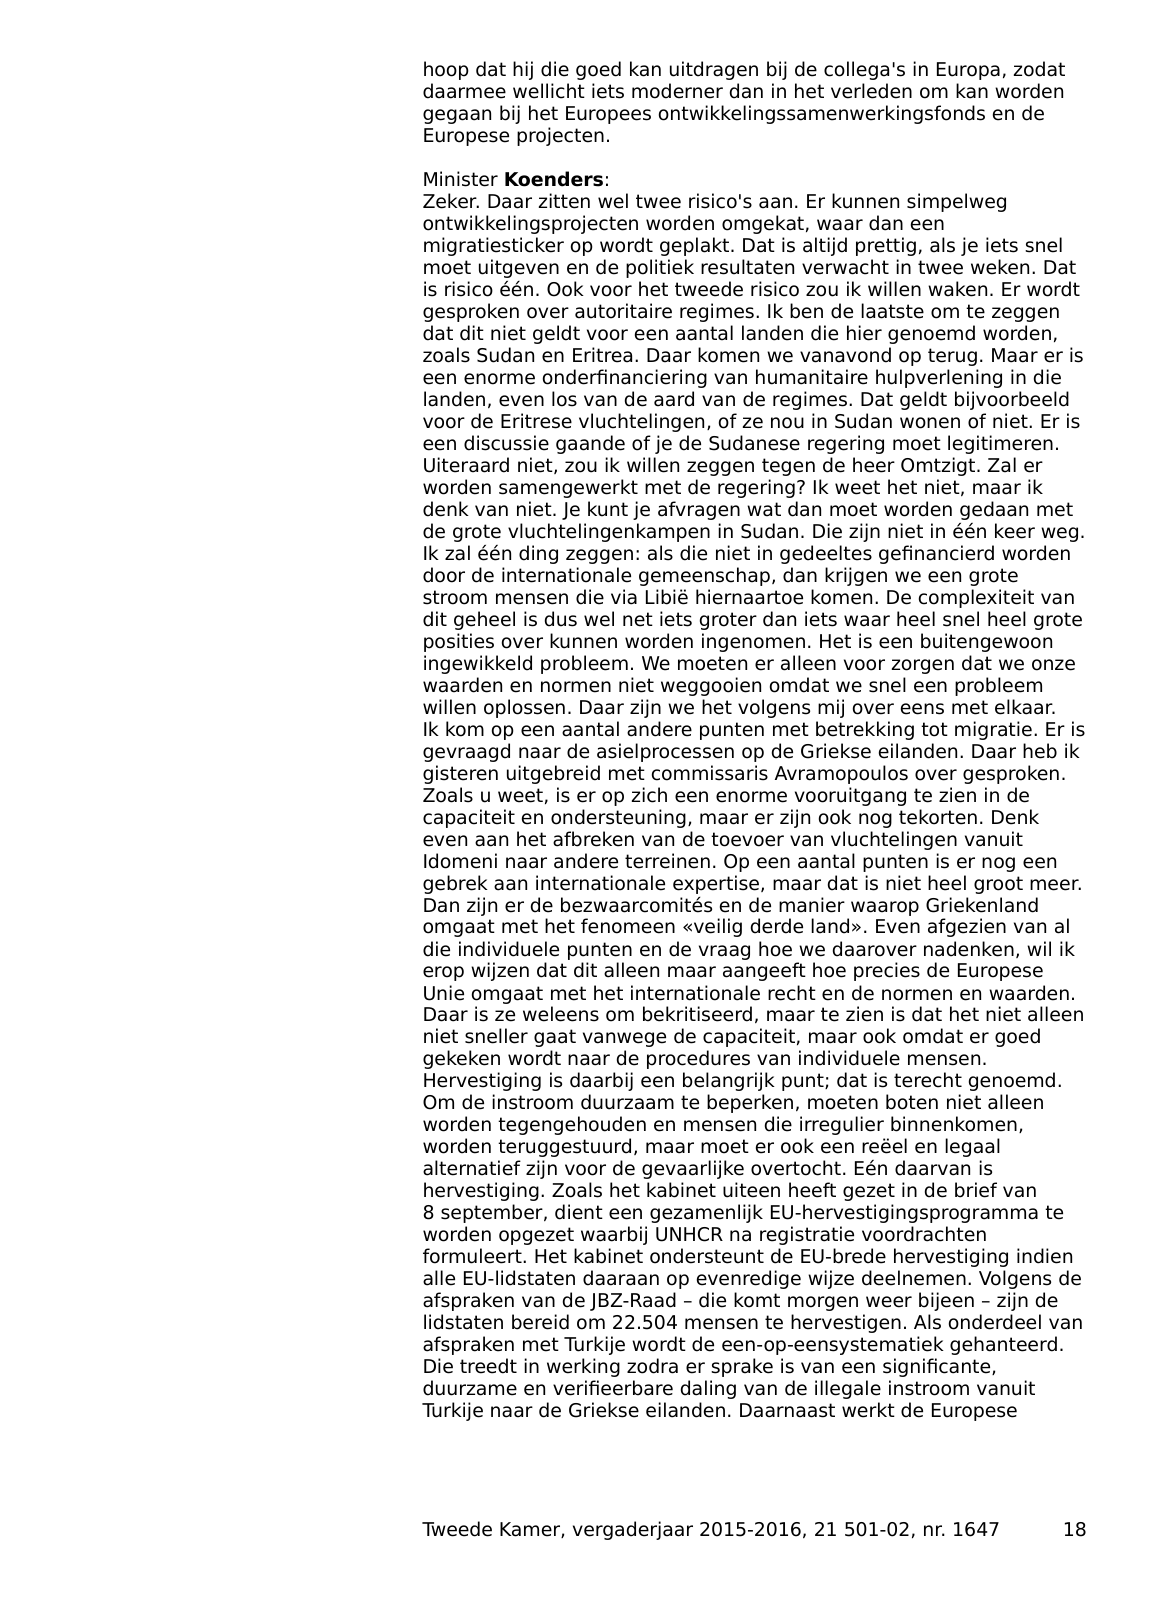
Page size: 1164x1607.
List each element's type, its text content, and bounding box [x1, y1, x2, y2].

text Ik kom op een aantal andere punten met betrekking tot migratie. Er is gevraagd naar de asielprocessen op de Griekse eilanden. Daar heb ik gisteren uitgebreid met commissaris Avramopoulos over gesproken. Zoals u weet, is er op zich een enorme vooruitgang te zien in de capaciteit en ondersteuning, maar er zijn ook nog tekorten. Denk even aan het afbreken van de toevoer van vluchtelingen vanuit Idomeni naar andere terreinen. Op een aantal punten is er nog een gebrek aan internationale expertise, maar dat is niet heel groot meer. Dan zijn er de bezwaarcomités en de manier waarop Griekenland omgaat met het fenomeen «veilig derde land». Even afgezien van al die individuele punten en de vraag hoe we daarover nadenken, wil ik erop wijzen dat dit alleen maar aangeeft hoe precies de Europese Unie omgaat met het internationale recht en de normen en waarden. Daar is ze weleens om bekritiseerd, maar te zien is dat het niet alleen niet sneller gaat vanwege de capaciteit, maar ook omdat er goed gekeken wordt naar de procedures van individuele mensen. [422, 719, 1087, 1070]
text Zeker. Daar zitten wel twee risico's aan. Er kunnen simpelweg ontwikkelingsprojecten worden omgekat, waar dan een migratiesticker op wordt geplakt. Dat is altijd prettig, als je iets snel moet uitgeven en de politiek resultaten verwacht in twee weken. Dat is risico één. Ook voor het tweede risico zou ik willen waken. Er wordt gesproken over autoritaire regimes. Ik ben de laatste om te zeggen dat dit niet geldt voor een aantal landen die hier genoemd worden, zoals Sudan en Eritrea. Daar komen we vanavond op terug. Maar er is een enorme onderfinanciering van humanitaire hulpverlening in die landen, even los van de aard van de regimes. Dat geldt bijvoorbeeld voor de Eritrese vluchtelingen, of ze nou in Sudan wonen of niet. Er is een discussie gaande of je de Sudanese regering moet legitimeren. Uiteraard niet, zou ik willen zeggen tegen de heer Omtzigt. Zal er worden samengewerkt met de regering? Ik weet het niet, maar ik denk van niet. Je kunt je afvragen wat dan moet worden gedaan met de grote vluchtelingenkampen in Sudan. Die zijn niet in één keer weg. Ik zal één ding zeggen: als die niet in gedeeltes gefinancierd worden door de internationale gemeenschap, dan krijgen we een grote stroom mensen die via Libië hiernaartoe komen. De complexiteit van dit geheel is dus wel net iets groter dan iets waar heel snel heel grote posities over kunnen worden ingenomen. Het is een buitengewoon ingewikkeld probleem. We moeten er alleen voor zorgen dat we onze waarden en normen niet weggooien omdat we snel een probleem willen oplossen. Daar zijn we het volgens mij over eens met elkaar. [422, 191, 1087, 719]
text hoop dat hij die goed kan uitdragen bij de collega's in Europa, zodat daarmee wellicht iets moderner dan in het verleden om kan worden gegaan bij het Europees ontwikkelingssamenwerkingsfonds en de Europese projecten. [422, 59, 1087, 147]
text Hervestiging is daarbij een belangrijk punt; dat is terecht genoemd. Om de instroom duurzaam te beperken, moeten boten niet alleen worden tegengehouden en mensen die irregulier binnenkomen, worden teruggestuurd, maar moet er ook een reëel en legaal alternatief zijn voor de gevaarlijke overtocht. Eén daarvan is hervestiging. Zoals het kabinet uiteen heeft gezet in de brief van 8 september, dient een gezamenlijk EU-hervestigingsprogramma te worden opgezet waarbij UNHCR na registratie voordrachten formuleert. Het kabinet ondersteunt de EU-brede hervestiging indien alle EU-lidstaten daaraan op evenredige wijze deelnemen. Volgens de afspraken van de JBZ-Raad – die komt morgen weer bijeen – zijn de lidstaten bereid om 22.504 mensen te hervestigen. Als onderdeel van afspraken met Turkije wordt de een-op-eensystematiek gehanteerd. Die treedt in werking zodra er sprake is van een significante, duurzame en verifieerbare daling van de illegale instroom vanuit Turkije naar de Griekse eilanden. Daarnaast werkt de Europese [422, 1070, 1087, 1422]
text Minister Koenders: [422, 169, 1087, 191]
